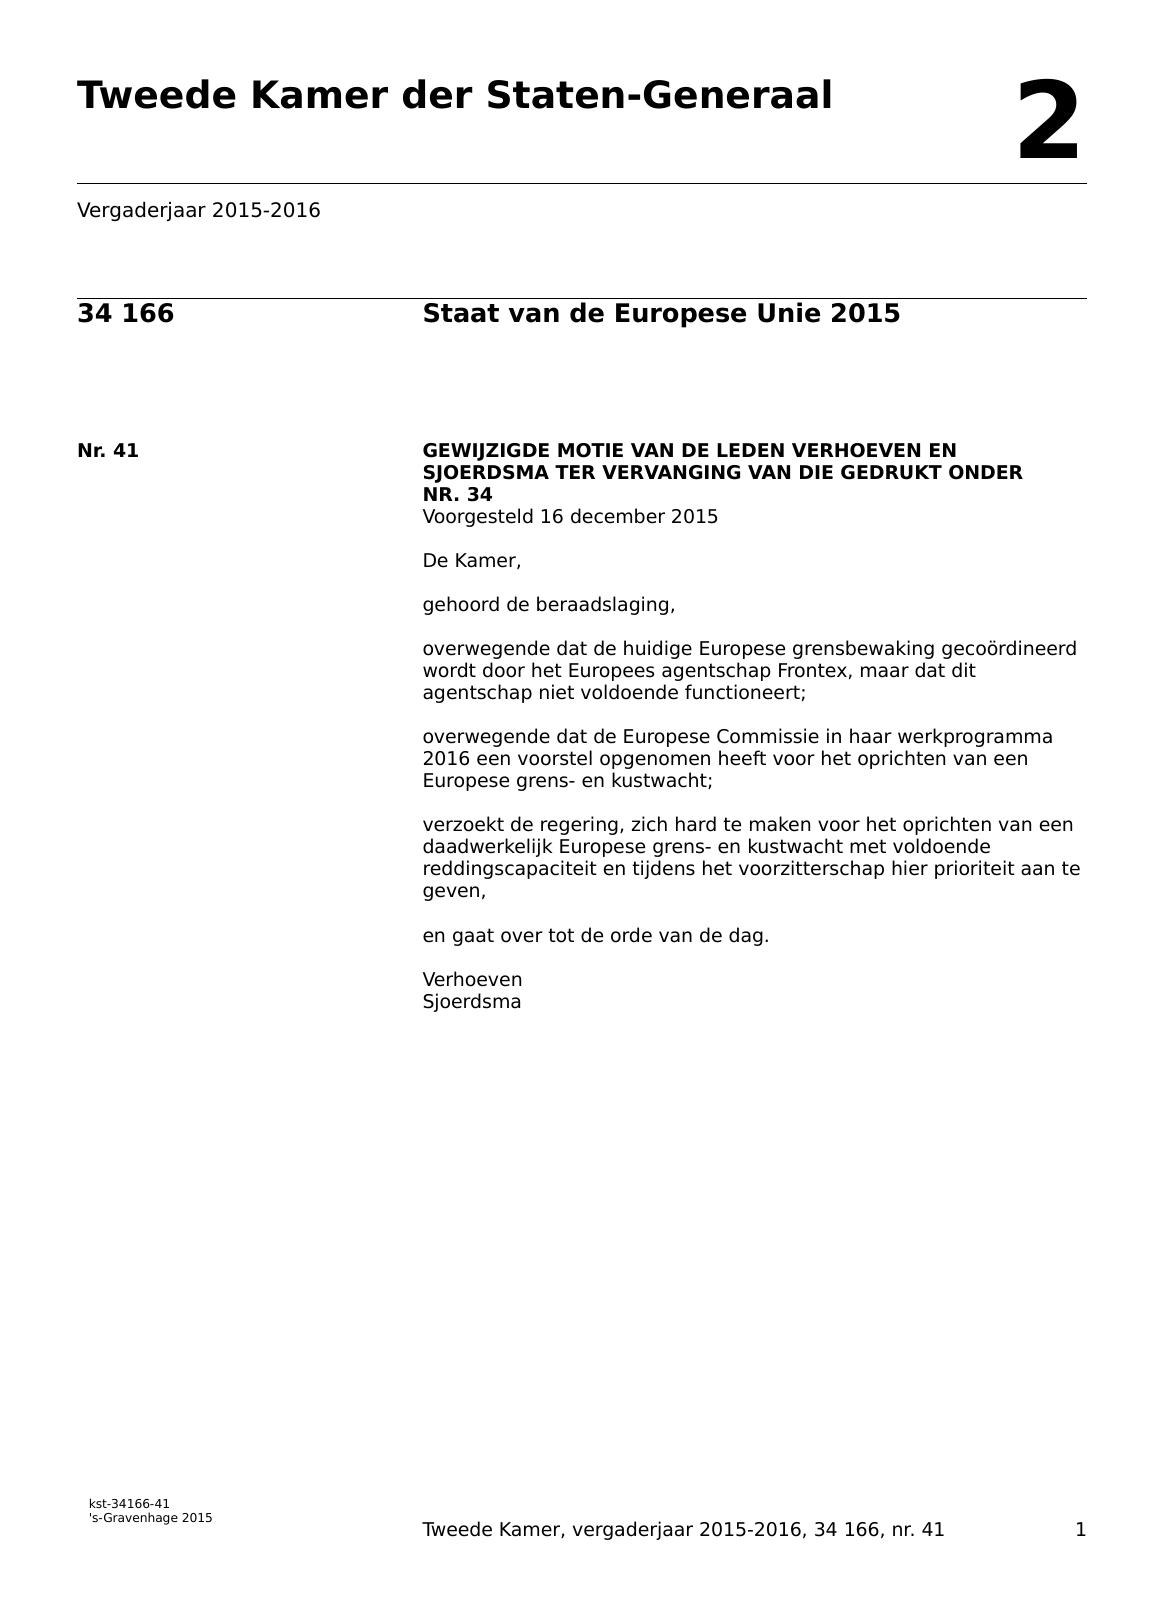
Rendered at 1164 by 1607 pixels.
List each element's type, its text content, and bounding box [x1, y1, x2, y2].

text overwegende dat de Europese Commissie in haar werkprogramma 2016 een voorstel opgenomen heeft voor het oprichten van een Europese grens- en kustwacht; [422, 726, 1087, 792]
text Voorgesteld 16 december 2015 [422, 506, 1087, 528]
text en gaat over tot de orde van de dag. [422, 924, 1087, 946]
text overwegende dat de huidige Europese grensbewaking gecoördineerd wordt door het Europees agentschap Frontex, maar dat dit agentschap niet voldoende functioneert; [422, 638, 1087, 704]
text Sjoerdsma [422, 991, 1087, 1013]
text De Kamer, [422, 550, 1087, 572]
subtitle 34 166 Staat van de Europese Unie 2015 [77, 299, 1087, 329]
text kst-34166-41 [88, 1497, 323, 1511]
table_cell Vergaderjaar 2015-2016 [77, 184, 1087, 298]
text Verhoeven [422, 969, 1087, 991]
table_header Tweede Kamer der Staten-Generaal [77, 59, 886, 183]
table_header 2 [886, 59, 1087, 183]
text 's-Gravenhage 2015 [88, 1511, 323, 1525]
subtitle Nr. 41 GEWIJZIGDE MOTIE VAN DE LEDEN VERHOEVEN EN SJOERDSMA TER VERVANGING VAN DIE GEDRUKT ONDER NR. 34 [77, 440, 1087, 506]
text verzoekt de regering, zich hard te maken voor het oprichten van een daadwerkelijk Europese grens- en kustwacht met voldoende reddingscapaciteit en tijdens het voorzitterschap hier prioriteit aan te geven, [422, 814, 1087, 902]
text gehoord de beraadslaging, [422, 594, 1087, 616]
